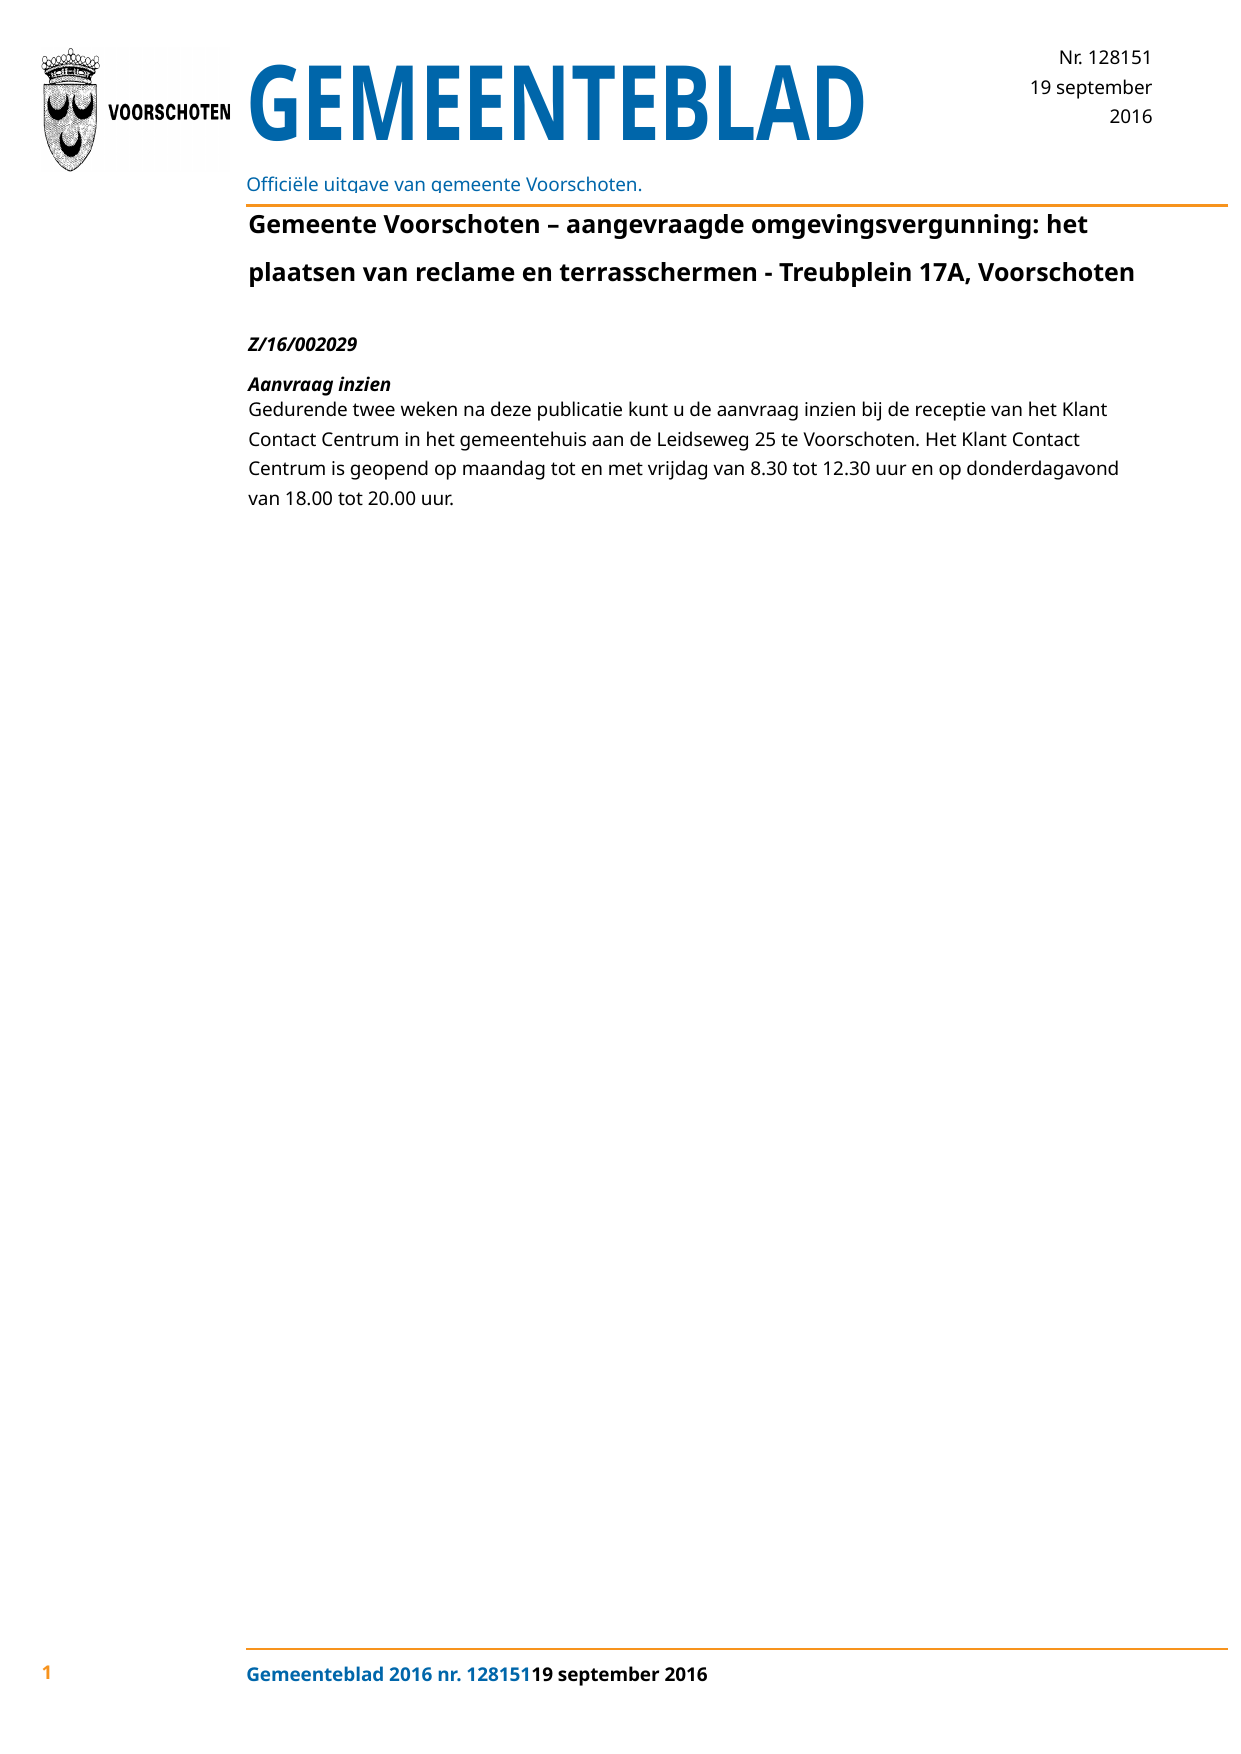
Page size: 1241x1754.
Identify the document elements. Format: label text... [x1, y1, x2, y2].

text Gedurende twee weken na deze publicatie kunt u de aanvraag inzien bij de receptie van het Klant Contact Centrum in het gemeentehuis aan de Leidseweg 25 te Voorschoten. Het Klant Contact Centrum is geopend op maandag tot en met vrijdag van 8.30 tot 12.30 uur en op donderdagavond van 18.00 tot 20.00 uur. [248, 396, 1152, 511]
text Z/16/002029 [248, 331, 1152, 357]
text Gemeente Voorschoten – aangevraagde omgevingsvergunning: het plaatsen van reclame en terrasschermen - Treubplein 17A, Voorschoten [248, 207, 1152, 288]
text Aanvraag inzien [248, 371, 1152, 396]
picture [41, 47, 231, 172]
